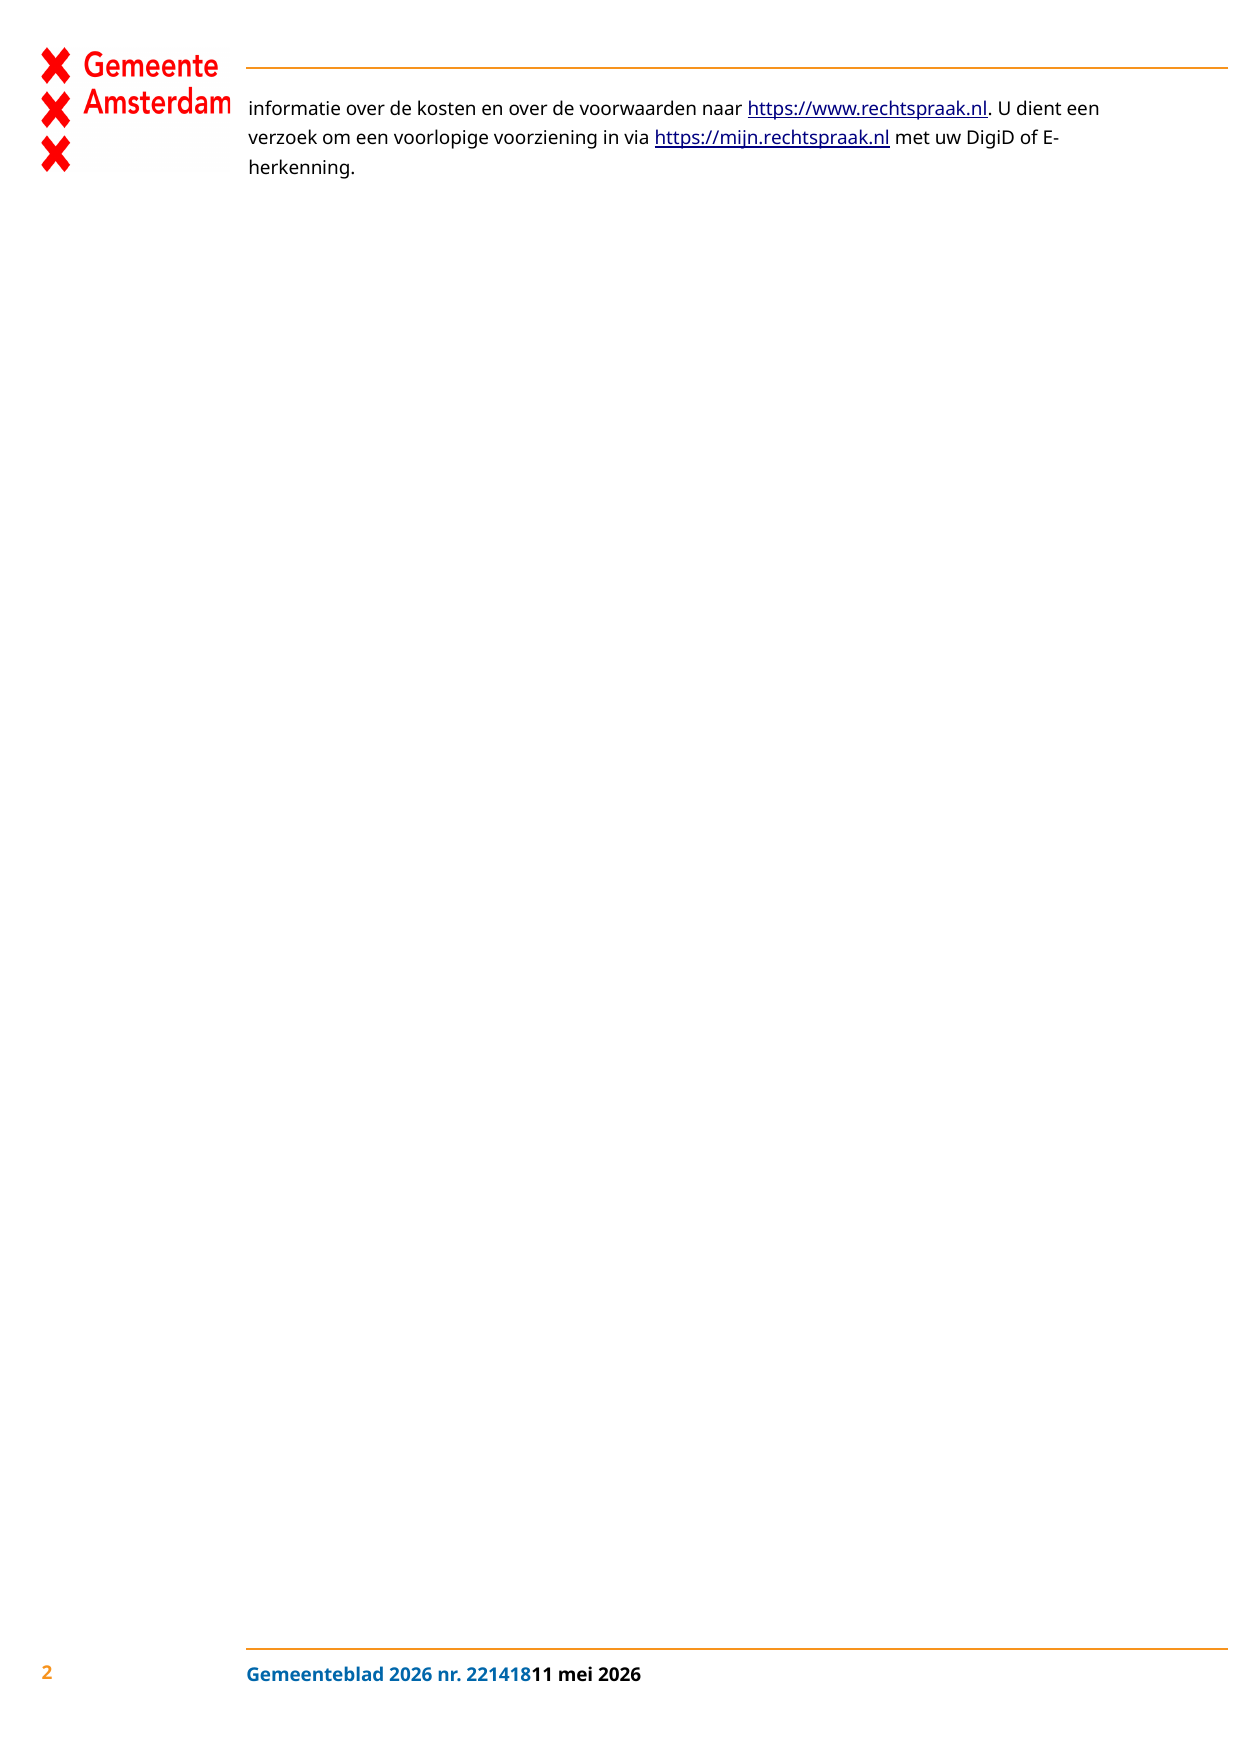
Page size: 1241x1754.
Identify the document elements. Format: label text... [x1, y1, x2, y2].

text informatie over de kosten en over de voorwaarden naar https://www.rechtspraak.nl. U dient een verzoek om een voorlopige voorziening in via https://mijn.rechtspraak.nl met uw DigiD of E-herkenning. [248, 95, 1152, 180]
picture [41, 47, 231, 172]
